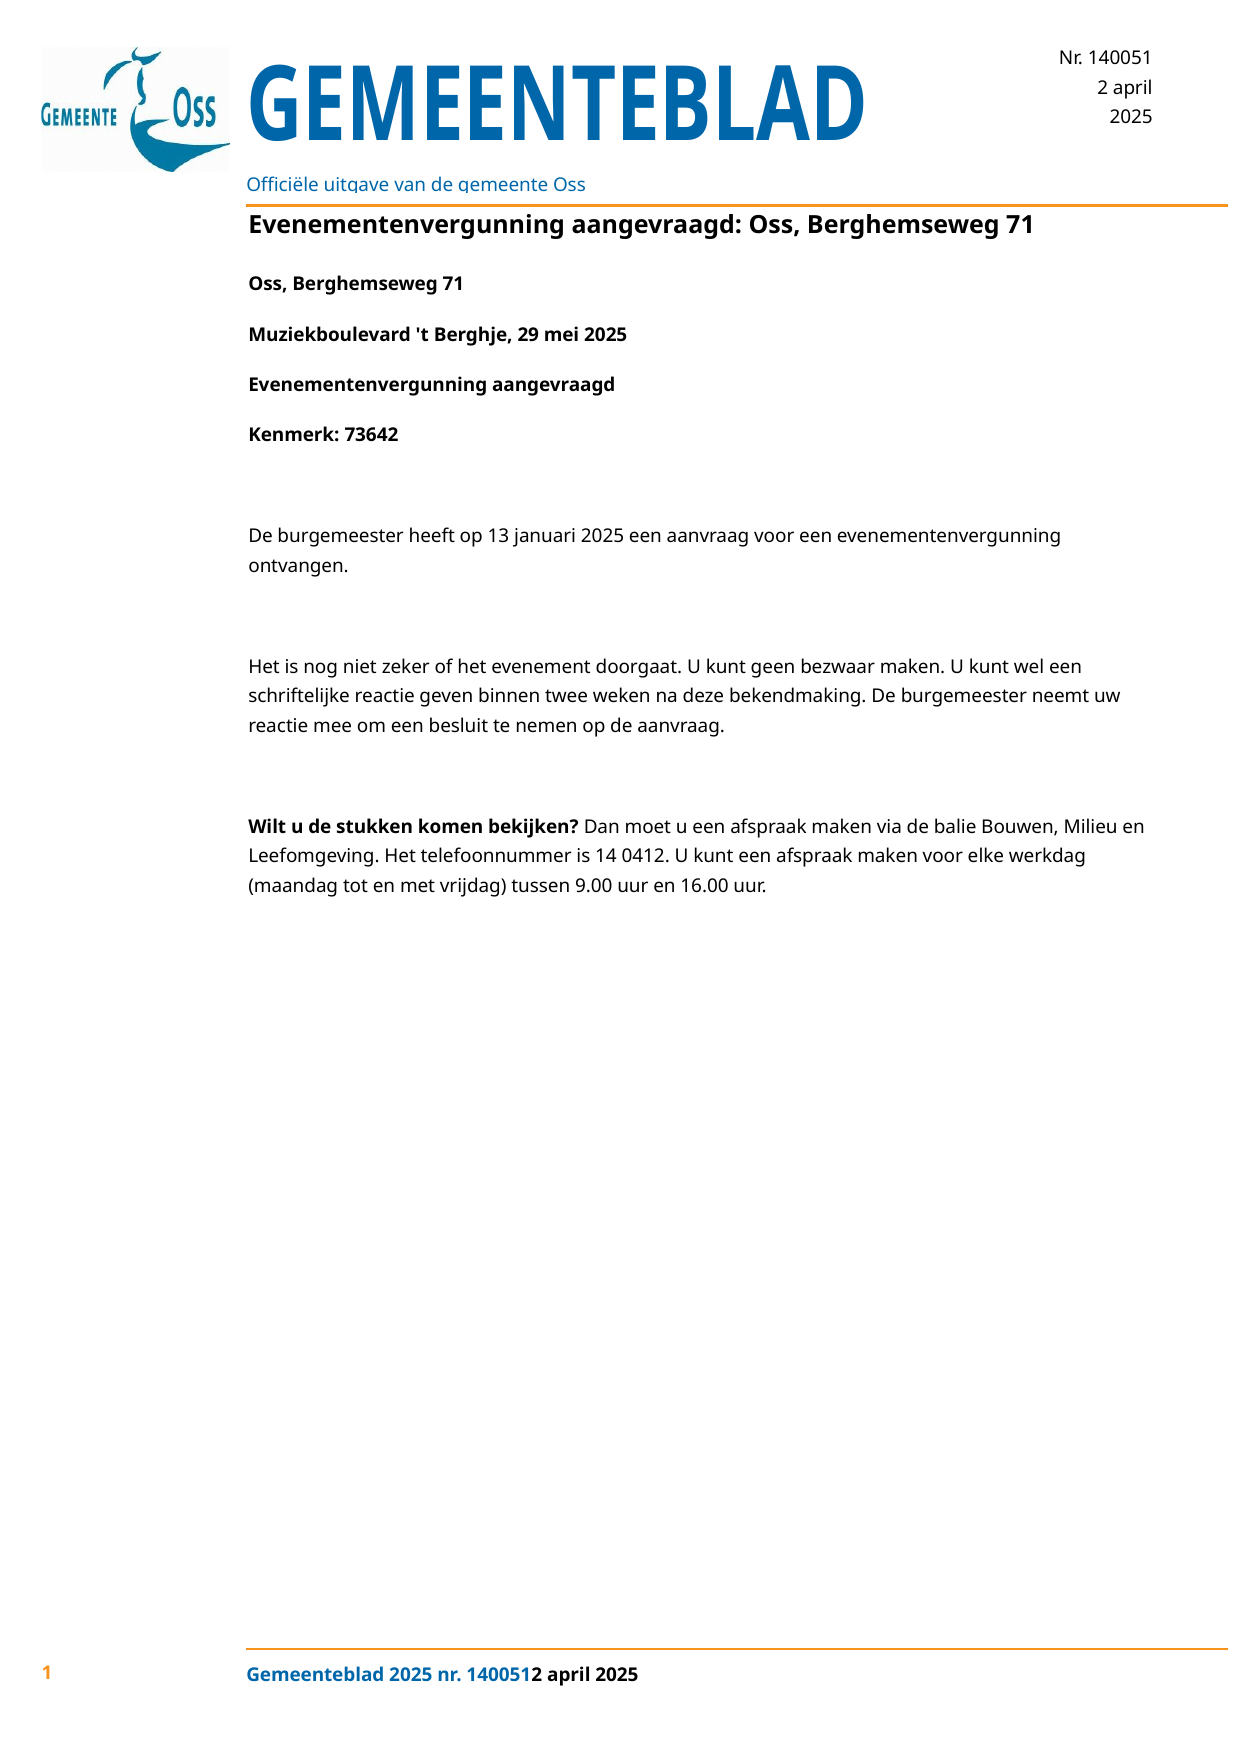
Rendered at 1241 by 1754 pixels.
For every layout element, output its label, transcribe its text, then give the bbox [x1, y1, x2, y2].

text De burgemeester heeft op 13 januari 2025 een aanvraag voor een evenementenvergunning ontvangen. [248, 522, 1152, 578]
text Evenementenvergunning aangevraagd [248, 371, 1152, 397]
text Muziekboulevard 't Berghje, 29 mei 2025 [248, 321, 1152, 346]
text Kenmerk: 73642 [248, 422, 1152, 447]
text Het is nog niet zeker of het evenement doorgaat. U kunt geen bezwaar maken. U kunt wel een schriftelijke reactie geven binnen twee weken na deze bekendmaking. De burgemeester neemt uw reactie mee om een besluit te nemen op de aanvraag. [248, 653, 1152, 738]
text Wilt u de stukken komen bekijken? Dan moet u een afspraak maken via de balie Bouwen, Milieu en Leefomgeving. Het telefoonnummer is 14 0412. U kunt een afspraak maken voor elke werkdag (maandag tot en met vrijdag) tussen 9.00 uur en 16.00 uur. [248, 813, 1152, 898]
picture [41, 47, 231, 172]
text Oss, Berghemseweg 71 [248, 270, 1152, 296]
text Evenementenvergunning aangevraagd: Oss, Berghemseweg 71 [248, 207, 1152, 241]
